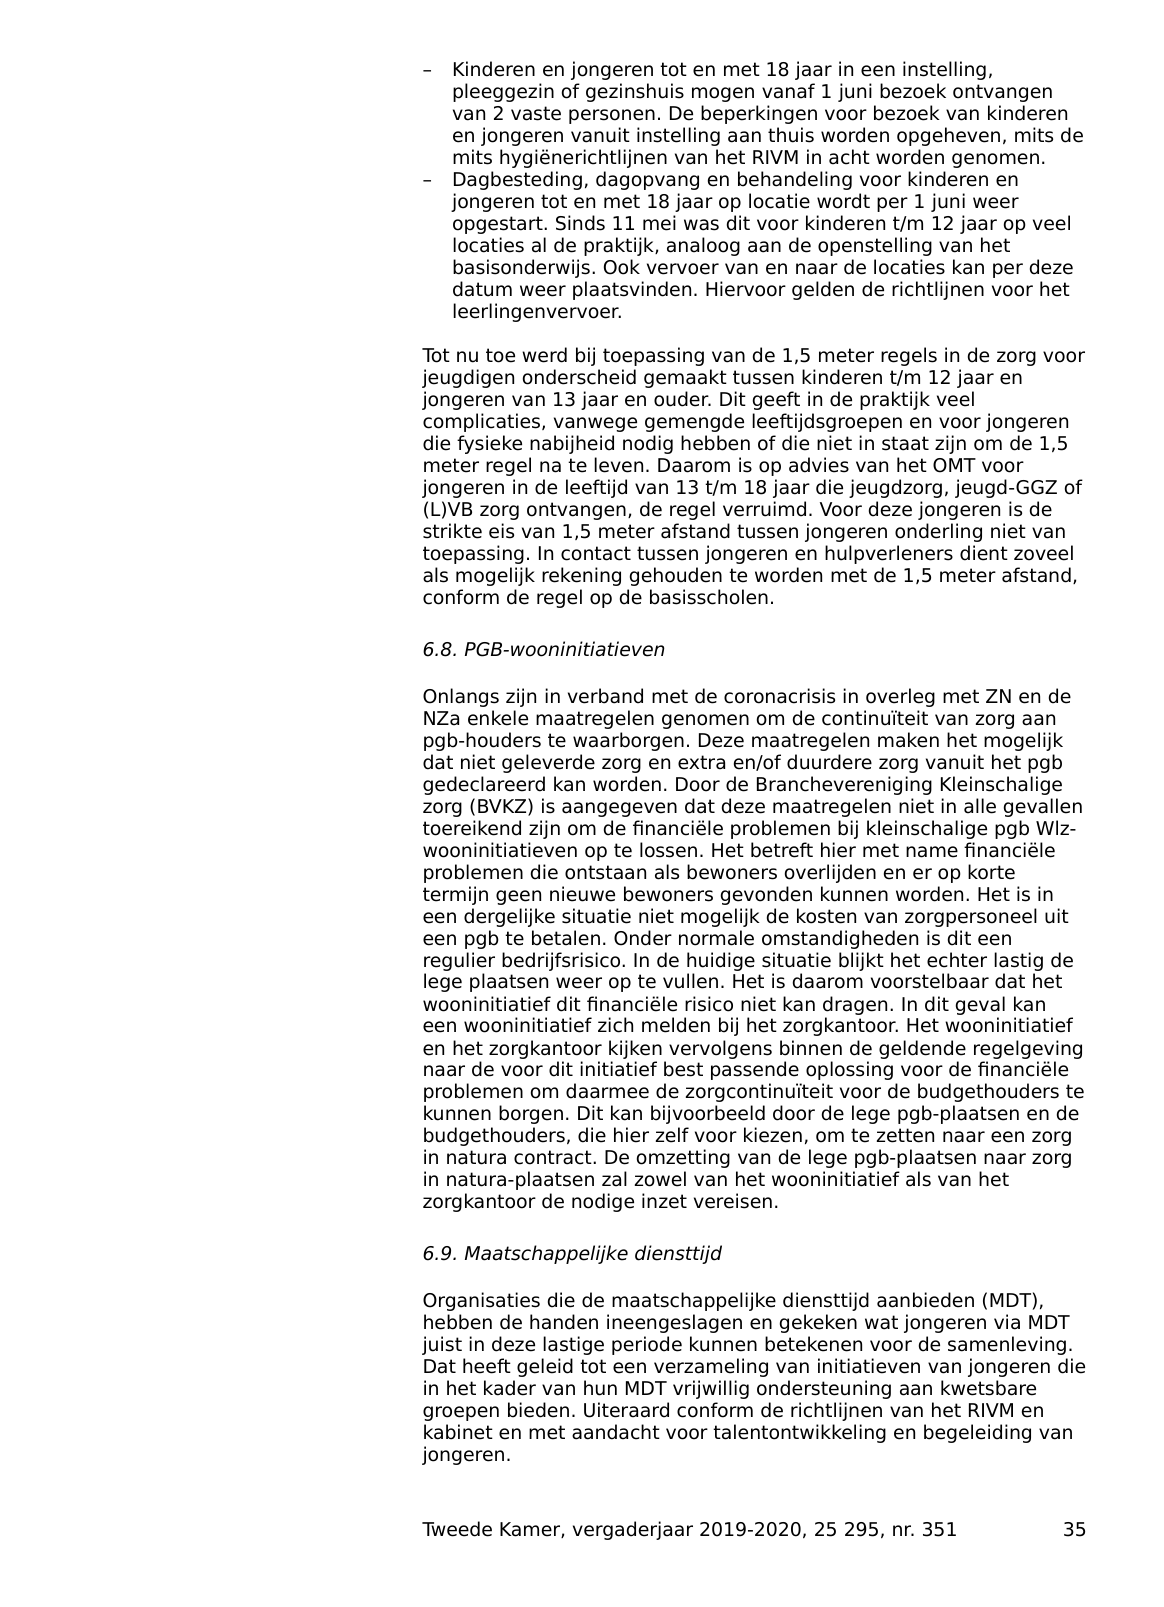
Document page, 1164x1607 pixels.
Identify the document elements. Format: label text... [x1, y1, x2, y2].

text Tot nu toe werd bij toepassing van de 1,5 meter regels in de zorg voor jeugdigen onderscheid gemaakt tussen kinderen t/m 12 jaar en jongeren van 13 jaar en ouder. Dit geeft in de praktijk veel complicaties, vanwege gemengde leeftijdsgroepen en voor jongeren die fysieke nabijheid nodig hebben of die niet in staat zijn om de 1,5 meter regel na te leven. Daarom is op advies van het OMT voor jongeren in de leeftijd van 13 t/m 18 jaar die jeugdzorg, jeugd-GGZ of (L)VB zorg ontvangen, de regel verruimd. Voor deze jongeren is de strikte eis van 1,5 meter afstand tussen jongeren onderling niet van toepassing. In contact tussen jongeren en hulpverleners dient zoveel als mogelijk rekening gehouden te worden met de 1,5 meter afstand, conform de regel op de basisscholen. [422, 345, 1087, 609]
text Organisaties die de maatschappelijke diensttijd aanbieden (MDT), hebben de handen ineengeslagen en gekeken wat jongeren via MDT juist in deze lastige periode kunnen betekenen voor de samenleving. Dat heeft geleid tot een verzameling van initiatieven van jongeren die in het kader van hun MDT vrijwillig ondersteuning aan kwetsbare groepen bieden. Uiteraard conform de richtlijnen van het RIVM en kabinet en met aandacht voor talentontwikkeling en begeleiding van jongeren. [422, 1290, 1087, 1466]
text Onlangs zijn in verband met de coronacrisis in overleg met ZN en de NZa enkele maatregelen genomen om de continuïteit van zorg aan pgb-houders te waarborgen. Deze maatregelen maken het mogelijk dat niet geleverde zorg en extra en/of duurdere zorg vanuit het pgb gedeclareerd kan worden. Door de Branchevereniging Kleinschalige zorg (BVKZ) is aangegeven dat deze maatregelen niet in alle gevallen toereikend zijn om de financiële problemen bij kleinschalige pgb Wlz-wooninitiatieven op te lossen. Het betreft hier met name financiële problemen die ontstaan als bewoners overlijden en er op korte termijn geen nieuwe bewoners gevonden kunnen worden. Het is in een dergelijke situatie niet mogelijk de kosten van zorgpersoneel uit een pgb te betalen. Onder normale omstandigheden is dit een regulier bedrijfsrisico. In de huidige situatie blijkt het echter lastig de lege plaatsen weer op te vullen. Het is daarom voorstelbaar dat het wooninitiatief dit financiële risico niet kan dragen. In dit geval kan een wooninitiatief zich melden bij het zorgkantoor. Het wooninitiatief en het zorgkantoor kijken vervolgens binnen de geldende regelgeving naar de voor dit initiatief best passende oplossing voor de financiële problemen om daarmee de zorgcontinuïteit voor de budgethouders te kunnen borgen. Dit kan bijvoorbeeld door de lege pgb-plaatsen en de budgethouders, die hier zelf voor kiezen, om te zetten naar een zorg in natura contract. De omzetting van de lege pgb-plaatsen naar zorg in natura-plaatsen zal zowel van het wooninitiatief als van het zorgkantoor de nodige inzet vereisen. [422, 686, 1087, 1213]
text – Kinderen en jongeren tot en met 18 jaar in een instelling, pleeggezin of gezinshuis mogen vanaf 1 juni bezoek ontvangen van 2 vaste personen. De beperkingen voor bezoek van kinderen en jongeren vanuit instelling aan thuis worden opgeheven, mits de mits hygiënerichtlijnen van het RIVM in acht worden genomen. [422, 59, 1087, 169]
text – Dagbesteding, dagopvang en behandeling voor kinderen en jongeren tot en met 18 jaar op locatie wordt per 1 juni weer opgestart. Sinds 11 mei was dit voor kinderen t/m 12 jaar op veel locaties al de praktijk, analoog aan de openstelling van het basisonderwijs. Ook vervoer van en naar de locaties kan per deze datum weer plaatsvinden. Hiervoor gelden de richtlijnen voor het leerlingenvervoer. [422, 169, 1087, 323]
subtitle 6.9. Maatschappelijke diensttijd [422, 1243, 1087, 1265]
subtitle 6.8. PGB-wooninitiatieven [422, 639, 1087, 661]
